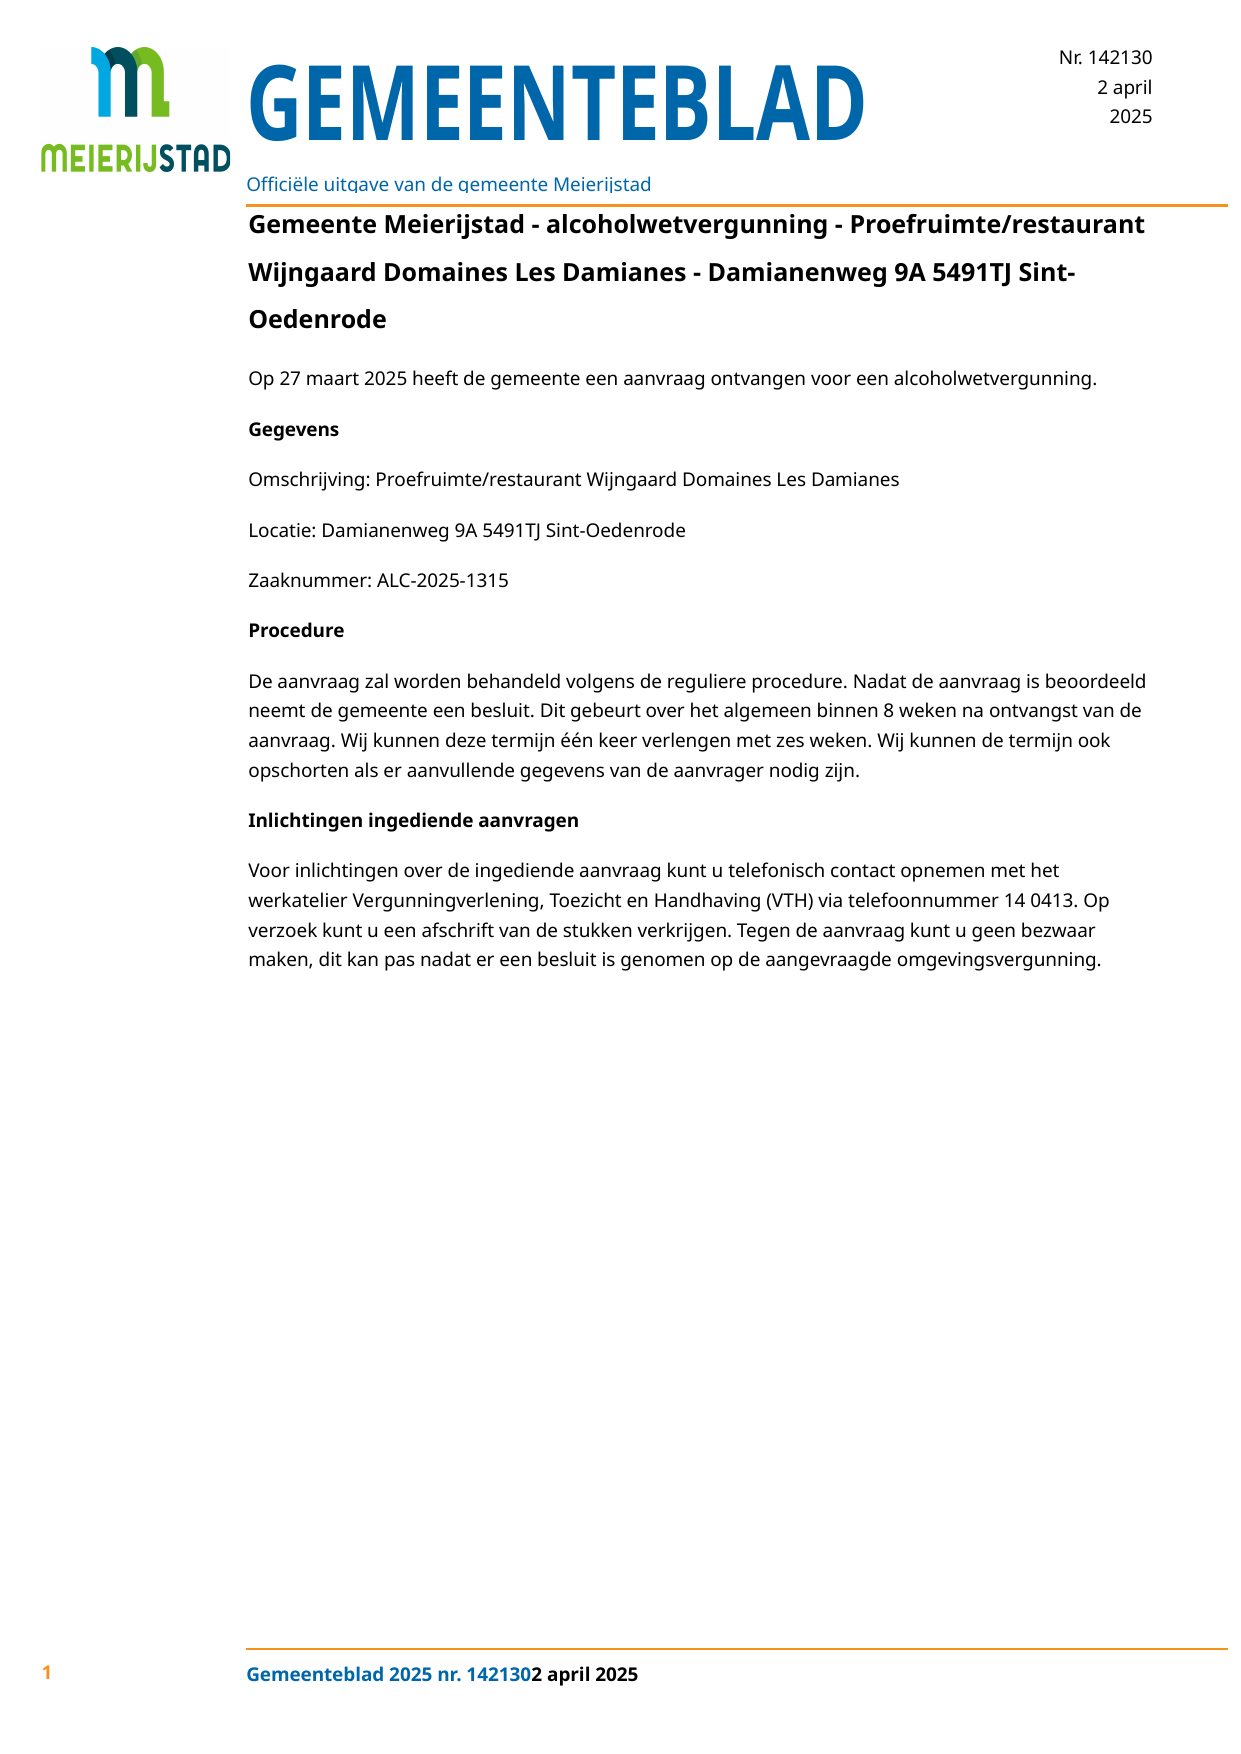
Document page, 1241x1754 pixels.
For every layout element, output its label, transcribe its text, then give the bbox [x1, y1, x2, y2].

text Gegevens [248, 416, 1152, 442]
text Gemeente Meierijstad - alcoholwetvergunning - Proefruimte/restaurant Wijngaard Domaines Les Damianes - Damianenweg 9A 5491TJ Sint-Oedenrode [248, 207, 1152, 336]
text Locatie: Damianenweg 9A 5491TJ Sint-Oedenrode [248, 517, 1152, 542]
text Procedure [248, 618, 1152, 643]
text Omschrijving: Proefruimte/restaurant Wijngaard Domaines Les Damianes [248, 466, 1152, 492]
text De aanvraag zal worden behandeld volgens de reguliere procedure. Nadat de aanvraag is beoordeeld neemt de gemeente een besluit. Dit gebeurt over het algemeen binnen 8 weken na ontvangst van de aanvraag. Wij kunnen deze termijn één keer verlengen met zes weken. Wij kunnen de termijn ook opschorten als er aanvullende gegevens van de aanvrager nodig zijn. [248, 668, 1152, 782]
text Zaaknummer: ALC-2025-1315 [248, 567, 1152, 593]
text Inlichtingen ingediende aanvragen [248, 807, 1152, 833]
text Op 27 maart 2025 heeft de gemeente een aanvraag ontvangen voor een alcoholwetvergunning. [248, 366, 1152, 391]
text Voor inlichtingen over de ingediende aanvraag kunt u telefonisch contact opnemen met het werkatelier Vergunningverlening, Toezicht en Handhaving (VTH) via telefoonnummer 14 0413. Op verzoek kunt u een afschrift van de stukken verkrijgen. Tegen de aanvraag kunt u geen bezwaar maken, dit kan pas nadat er een besluit is genomen op de aangevraagde omgevingsvergunning. [248, 858, 1152, 972]
picture [41, 47, 231, 172]
